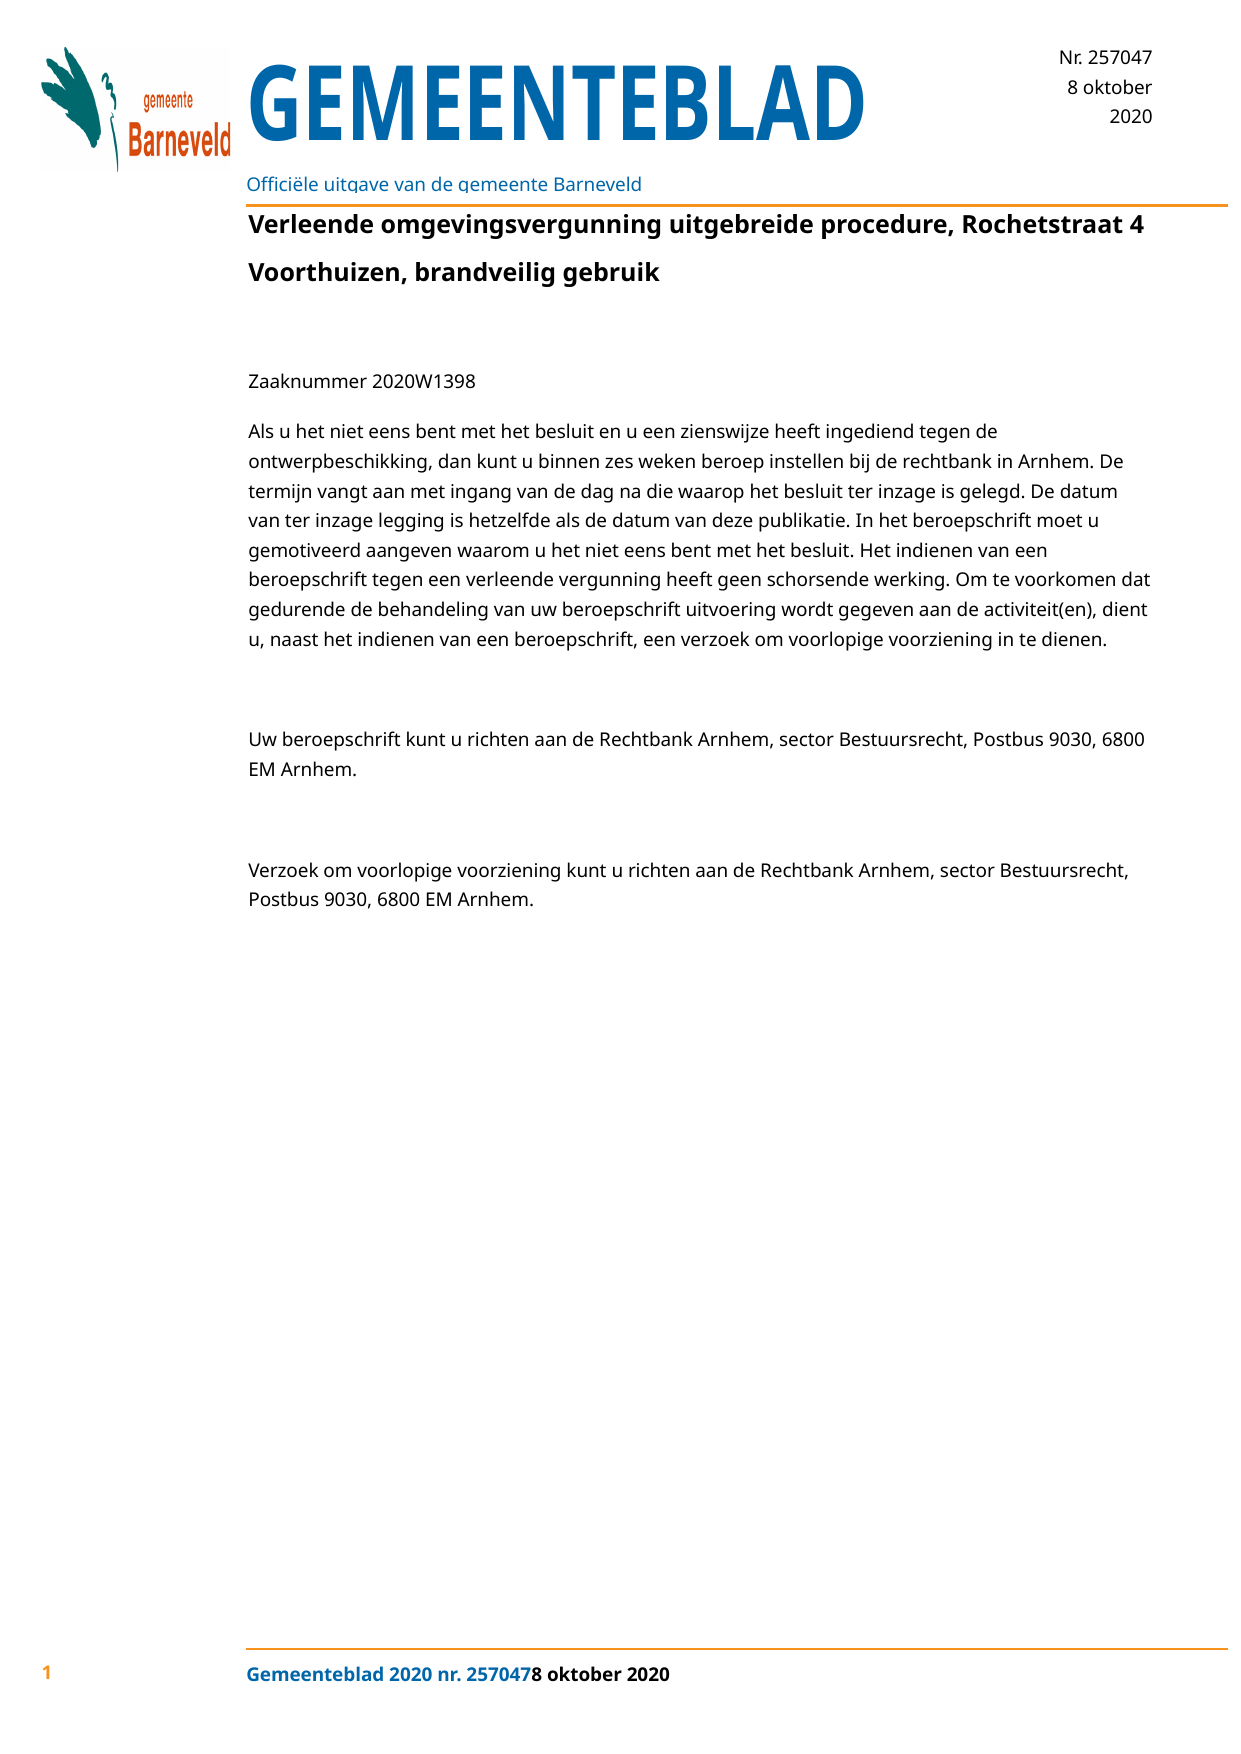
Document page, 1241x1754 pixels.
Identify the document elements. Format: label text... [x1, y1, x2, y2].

text Zaaknummer 2020W1398 [248, 368, 1152, 394]
text Uw beroepschrift kunt u richten aan de Rechtbank Arnhem, sector Bestuursrecht, Postbus 9030, 6800 EM Arnhem. [248, 727, 1152, 782]
text Als u het niet eens bent met het besluit en u een zienswijze heeft ingediend tegen de ontwerpbeschikking, dan kunt u binnen zes weken beroep instellen bij de rechtbank in Arnhem. De termijn vangt aan met ingang van de dag na die waarop het besluit ter inzage is gelegd. De datum van ter inzage legging is hetzelfde als de datum van deze publikatie. In het beroepschrift moet u gemotiveerd aangeven waarom u het niet eens bent met het besluit. Het indienen van een beroepschrift tegen een verleende vergunning heeft geen schorsende werking. Om te voorkomen dat gedurende de behandeling van uw beroepschrift uitvoering wordt gegeven aan de activiteit(en), dient u, naast het indienen van een beroepschrift, een verzoek om voorlopige voorziening in te dienen. [248, 419, 1152, 652]
picture [41, 47, 231, 172]
text Verleende omgevingsvergunning uitgebreide procedure, Rochetstraat 4 Voorthuizen, brandveilig gebruik [248, 207, 1152, 288]
text Verzoek om voorlopige voorziening kunt u richten aan de Rechtbank Arnhem, sector Bestuursrecht, Postbus 9030, 6800 EM Arnhem. [248, 857, 1152, 912]
